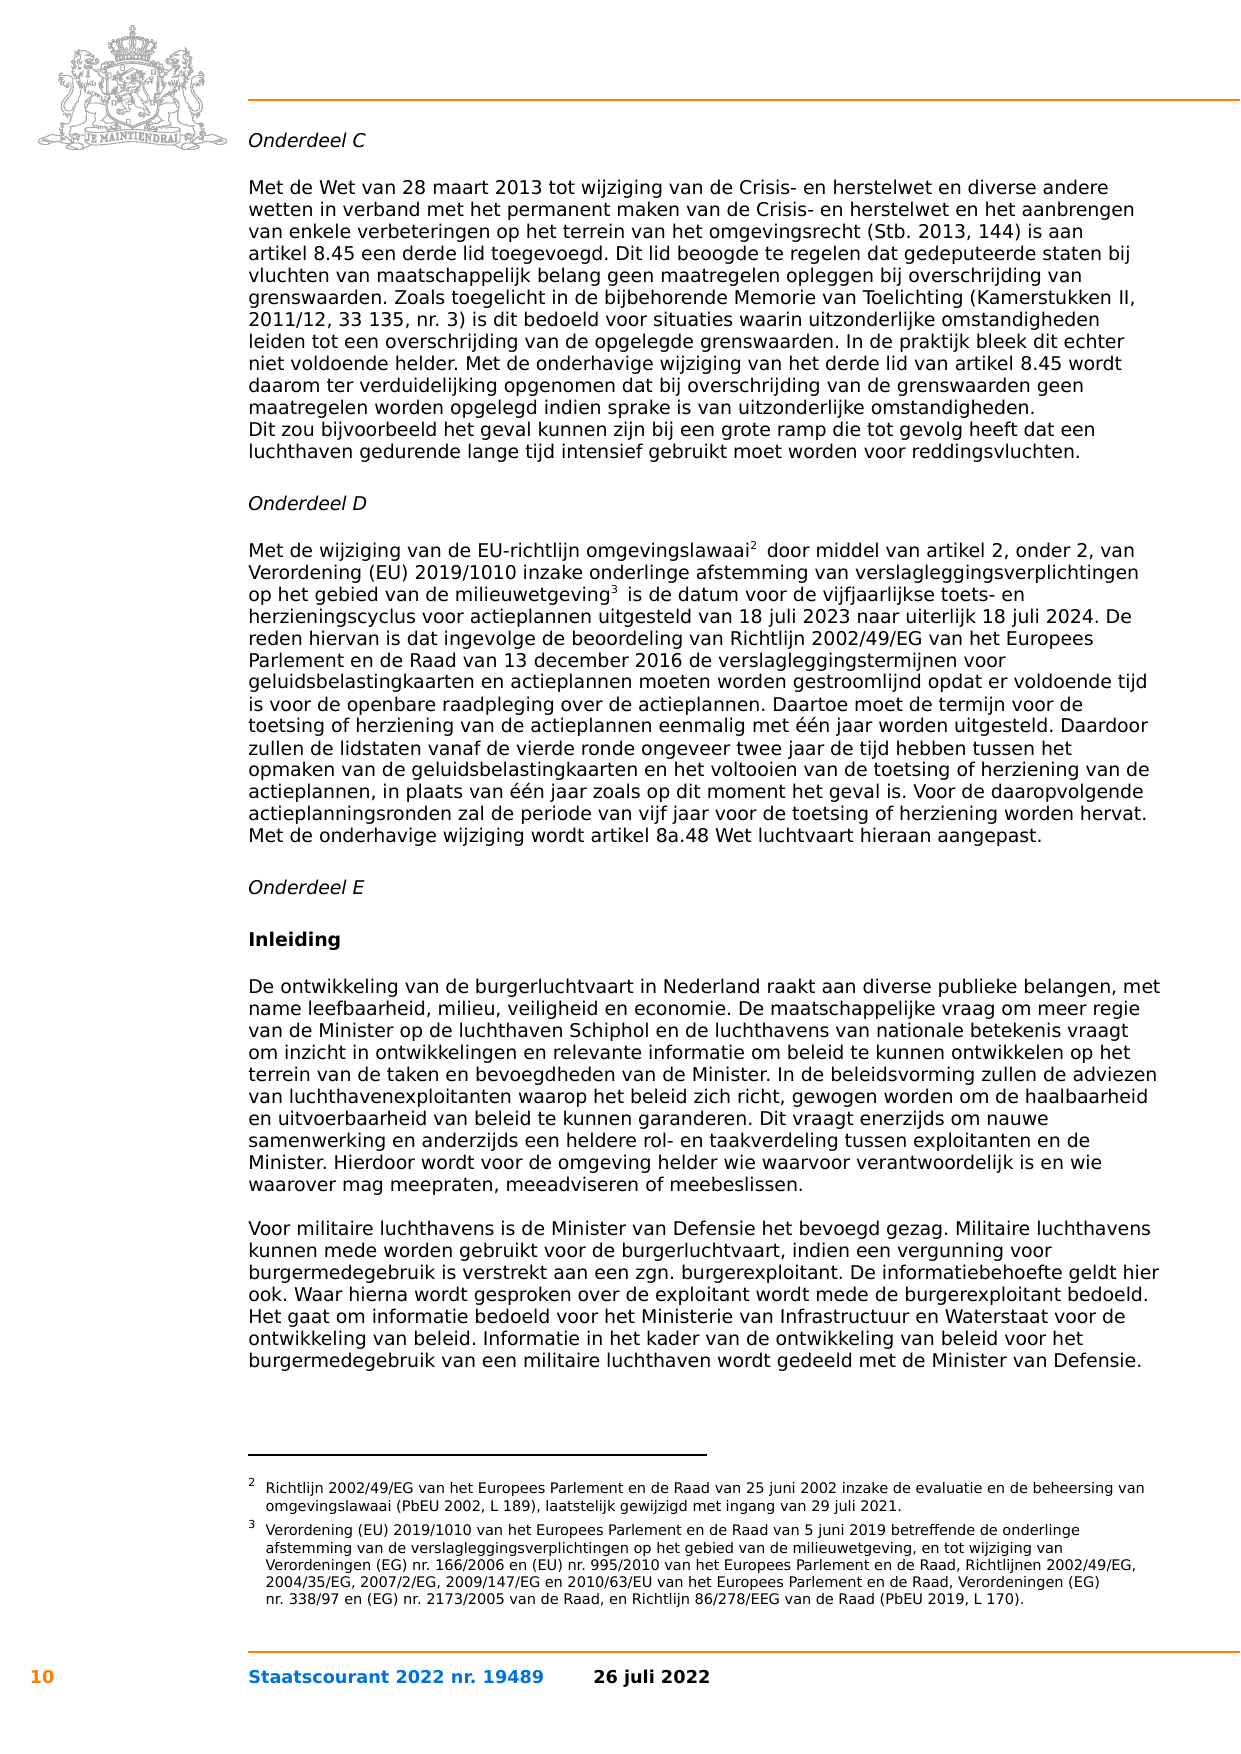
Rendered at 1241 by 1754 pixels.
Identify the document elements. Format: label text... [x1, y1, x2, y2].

text Verordening (EU) 2019/1010 van het Europees Parlement en de Raad van 5 juni 2019 betreffende de onderlinge afstemming van de verslagleggingsverplichtingen op het gebied van de milieuwetgeving, en tot wijziging van Verordeningen (EG) nr. 166/2006 en (EU) nr. 995/2010 van het Europees Parlement en de Raad, Richtlijnen 2002/49/EG, 2004/35/EG, 2007/2/EG, 2009/147/EG en 2010/63/EU van het Europees Parlement en de Raad, Verordeningen (EG) nr. 338/97 en (EG) nr. 2173/2005 van de Raad, en Richtlijn 86/278/EEG van de Raad (PbEU 2019, L 170). [248, 1518, 1163, 1608]
subtitle Onderdeel E [248, 877, 1163, 899]
subtitle Onderdeel C [248, 130, 1163, 152]
text Met de Wet van 28 maart 2013 tot wijziging van de Crisis- en herstelwet en diverse andere wetten in verband met het permanent maken van de Crisis- en herstelwet en het aanbrengen van enkele verbeteringen op het terrein van het omgevingsrecht (Stb. 2013, 144) is aan artikel 8.45 een derde lid toegevoegd. Dit lid beoogde te regelen dat gedeputeerde staten bij vluchten van maatschappelijk belang geen maatregelen opleggen bij overschrijding van grenswaarden. Zoals toegelicht in de bijbehorende Memorie van Toelichting (Kamerstukken II, 2011/12, 33 135, nr. 3) is dit bedoeld voor situaties waarin uitzonderlijke omstandigheden leiden tot een overschrijding van de opgelegde grenswaarden. In de praktijk bleek dit echter niet voldoende helder. Met de onderhavige wijziging van het derde lid van artikel 8.45 wordt daarom ter verduidelijking opgenomen dat bij overschrijding van de grenswaarden geen maatregelen worden opgelegd indien sprake is van uitzonderlijke omstandigheden. [248, 177, 1163, 419]
text Met de wijziging van de EU-richtlijn omgevingslawaai door middel van artikel 2, onder 2, van Verordening (EU) 2019/1010 inzake onderlinge afstemming van verslagleggingsverplichtingen op het gebied van de milieuwetgeving is de datum voor de vijfjaarlijkse toets- en herzieningscyclus voor actieplannen uitgesteld van 18 juli 2023 naar uiterlijk 18 juli 2024. De reden hiervan is dat ingevolge de beoordeling van Richtlijn 2002/49/EG van het Europees Parlement en de Raad van 13 december 2016 de verslagleggingstermijnen voor geluidsbelastingkaarten en actieplannen moeten worden gestroomlijnd opdat er voldoende tijd is voor de openbare raadpleging over de actieplannen. Daartoe moet de termijn voor de toetsing of herziening van de actieplannen eenmalig met één jaar worden uitgesteld. Daardoor zullen de lidstaten vanaf de vierde ronde ongeveer twee jaar de tijd hebben tussen het opmaken van de geluidsbelastingkaarten en het voltooien van de toetsing of herziening van de actieplannen, in plaats van één jaar zoals op dit moment het geval is. Voor de daaropvolgende actieplanningsronden zal de periode van vijf jaar voor de toetsing of herziening worden hervat. Met de onderhavige wijziging wordt artikel 8a.48 Wet luchtvaart hieraan aangepast. [248, 539, 1163, 847]
subtitle Onderdeel D [248, 493, 1163, 514]
text Voor militaire luchthavens is de Minister van Defensie het bevoegd gezag. Militaire luchthavens kunnen mede worden gebruikt voor de burgerluchtvaart, indien een vergunning voor burgermedegebruik is verstrekt aan een zgn. burgerexploitant. De informatiebehoefte geldt hier ook. Waar hierna wordt gesproken over de exploitant wordt mede de burgerexploitant bedoeld. Het gaat om informatie bedoeld voor het Ministerie van Infrastructuur en Waterstaat voor de ontwikkeling van beleid. Informatie in het kader van de ontwikkeling van beleid voor het burgermedegebruik van een militaire luchthaven wordt gedeeld met de Minister van Defensie. [248, 1218, 1163, 1372]
text De ontwikkeling van de burgerluchtvaart in Nederland raakt aan diverse publieke belangen, met name leefbaarheid, milieu, veiligheid en economie. De maatschappelijke vraag om meer regie van de Minister op de luchthaven Schiphol en de luchthavens van nationale betekenis vraagt om inzicht in ontwikkelingen en relevante informatie om beleid te kunnen ontwikkelen op het terrein van de taken en bevoegdheden van de Minister. In de beleidsvorming zullen de adviezen van luchthavenexploitanten waarop het beleid zich richt, gewogen worden om de haalbaarheid en uitvoerbaarheid van beleid te kunnen garanderen. Dit vraagt enerzijds om nauwe samenwerking en anderzijds een heldere rol- en taakverdeling tussen exploitanten en de Minister. Hierdoor wordt voor de omgeving helder wie waarvoor verantwoordelijk is en wie waarover mag meepraten, meeadviseren of meebeslissen. [248, 976, 1163, 1196]
subtitle Inleiding [248, 929, 1163, 951]
picture [38, 25, 227, 150]
text Dit zou bijvoorbeeld het geval kunnen zijn bij een grote ramp die tot gevolg heeft dat een luchthaven gedurende lange tijd intensief gebruikt moet worden voor reddingsvluchten. [248, 419, 1163, 463]
text Richtlijn 2002/49/EG van het Europees Parlement en de Raad van 25 juni 2002 inzake de evaluatie en de beheersing van omgevingslawaai (PbEU 2002, L 189), laatstelijk gewijzigd met ingang van 29 juli 2021. [248, 1476, 1163, 1515]
